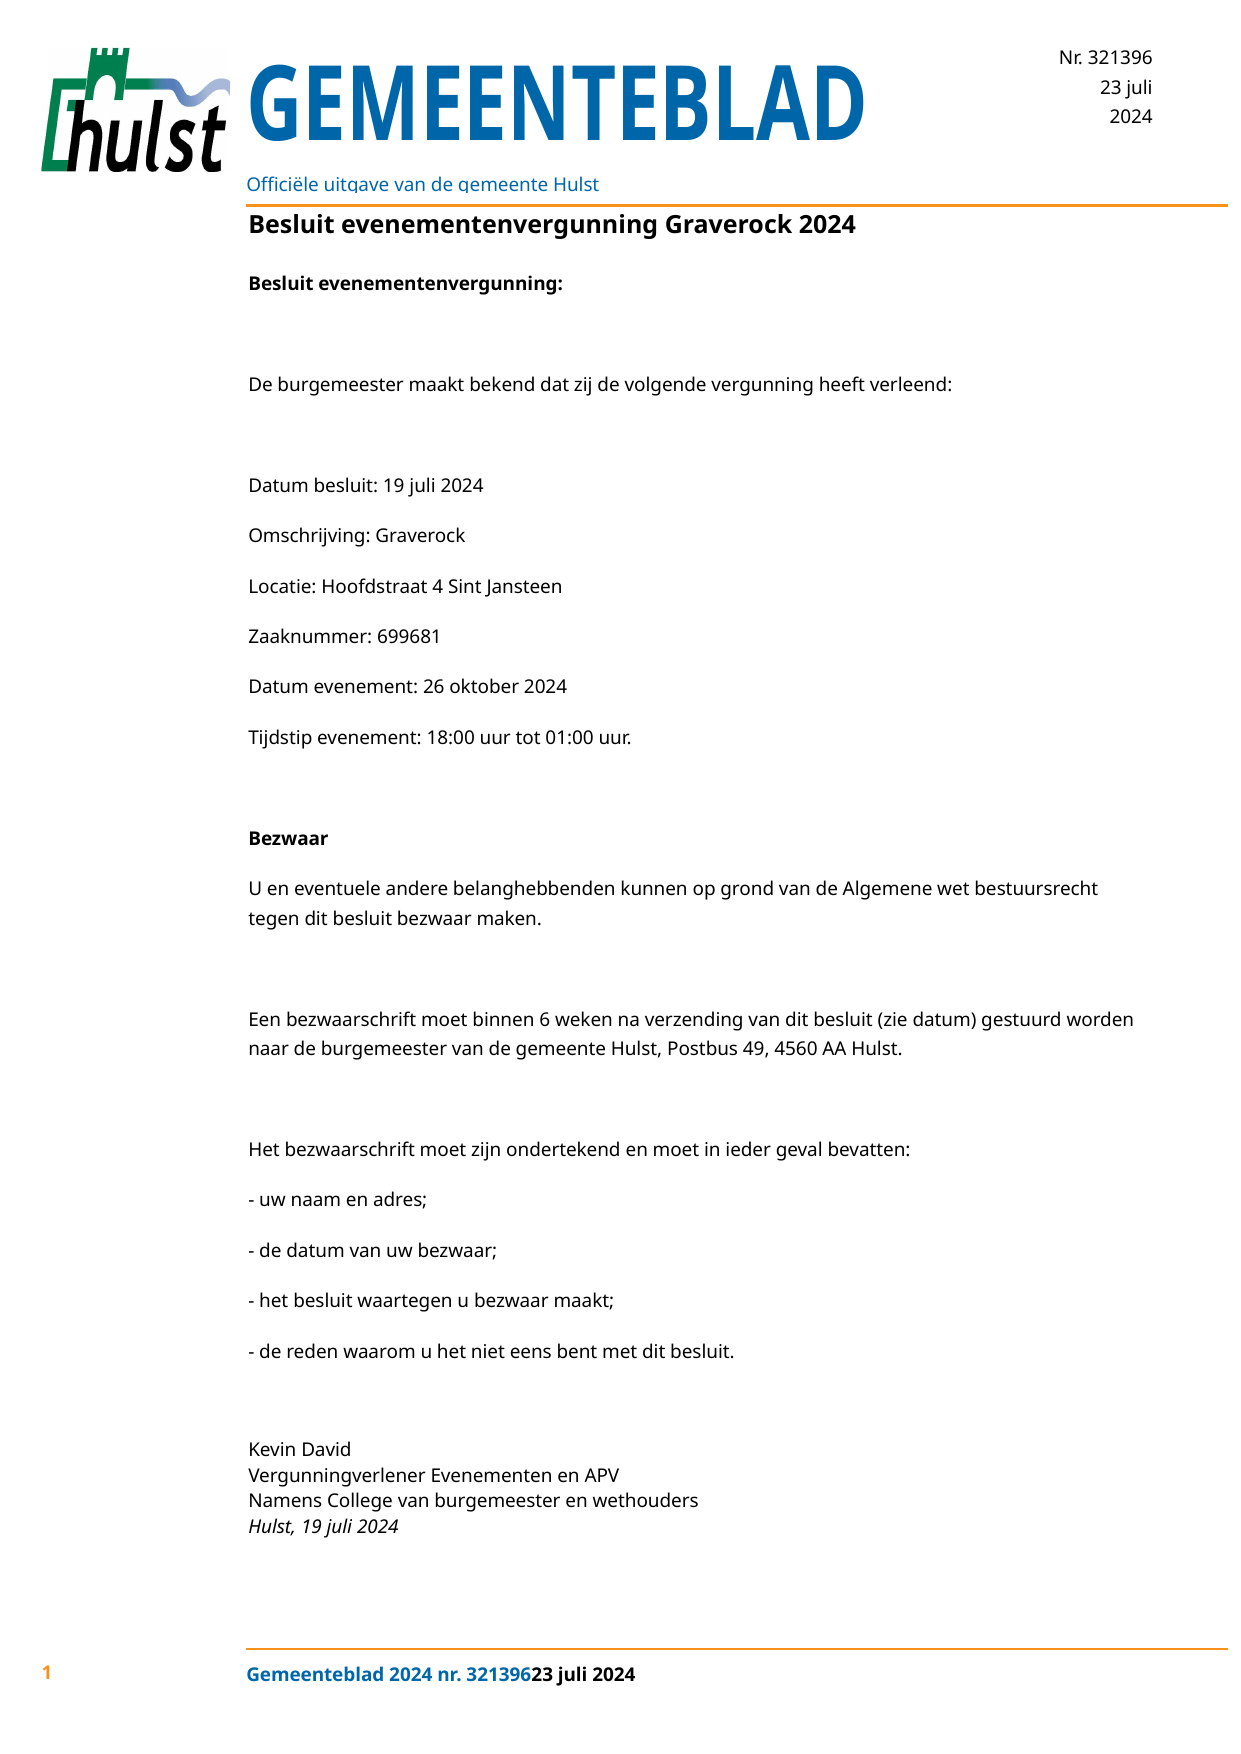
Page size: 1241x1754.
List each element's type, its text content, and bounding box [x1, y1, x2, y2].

text Het bezwaarschrift moet zijn ondertekend en moet in ieder geval bevatten: [248, 1136, 1152, 1162]
text Locatie: Hoofdstraat 4 Sint Jansteen [248, 573, 1152, 598]
text Zaaknummer: 699681 [248, 623, 1152, 649]
text Bezwaar [248, 825, 1152, 851]
text Datum besluit: 19 juli 2024 [248, 472, 1152, 498]
text Besluit evenementenvergunning: [248, 270, 1152, 296]
text Een bezwaarschrift moet binnen 6 weken na verzending van dit besluit (zie datum) gestuurd worden naar de burgemeester van de gemeente Hulst, Postbus 49, 4560 AA Hulst. [248, 1006, 1152, 1061]
text - de datum van uw bezwaar; [248, 1237, 1152, 1263]
text Omschrijving: Graverock [248, 522, 1152, 548]
text Hulst, 19 juli 2024 [248, 1513, 1152, 1539]
text Vergunningverlener Evenementen en APV [248, 1462, 1152, 1487]
text Tijdstip evenement: 18:00 uur tot 01:00 uur. [248, 724, 1152, 750]
text De burgemeester maakt bekend dat zij de volgende vergunning heeft verleend: [248, 371, 1152, 397]
text Namens College van burgemeester en wethouders [248, 1487, 1152, 1513]
text Datum evenement: 26 oktober 2024 [248, 674, 1152, 699]
text U en eventuele andere belanghebbenden kunnen op grond van de Algemene wet bestuursrecht tegen dit besluit bezwaar maken. [248, 875, 1152, 931]
picture [41, 47, 231, 172]
text - de reden waarom u het niet eens bent met dit besluit. [248, 1338, 1152, 1363]
text Kevin David [248, 1436, 1152, 1462]
text - uw naam en adres; [248, 1187, 1152, 1212]
text - het besluit waartegen u bezwaar maakt; [248, 1287, 1152, 1313]
text Besluit evenementenvergunning Graverock 2024 [248, 207, 1152, 241]
